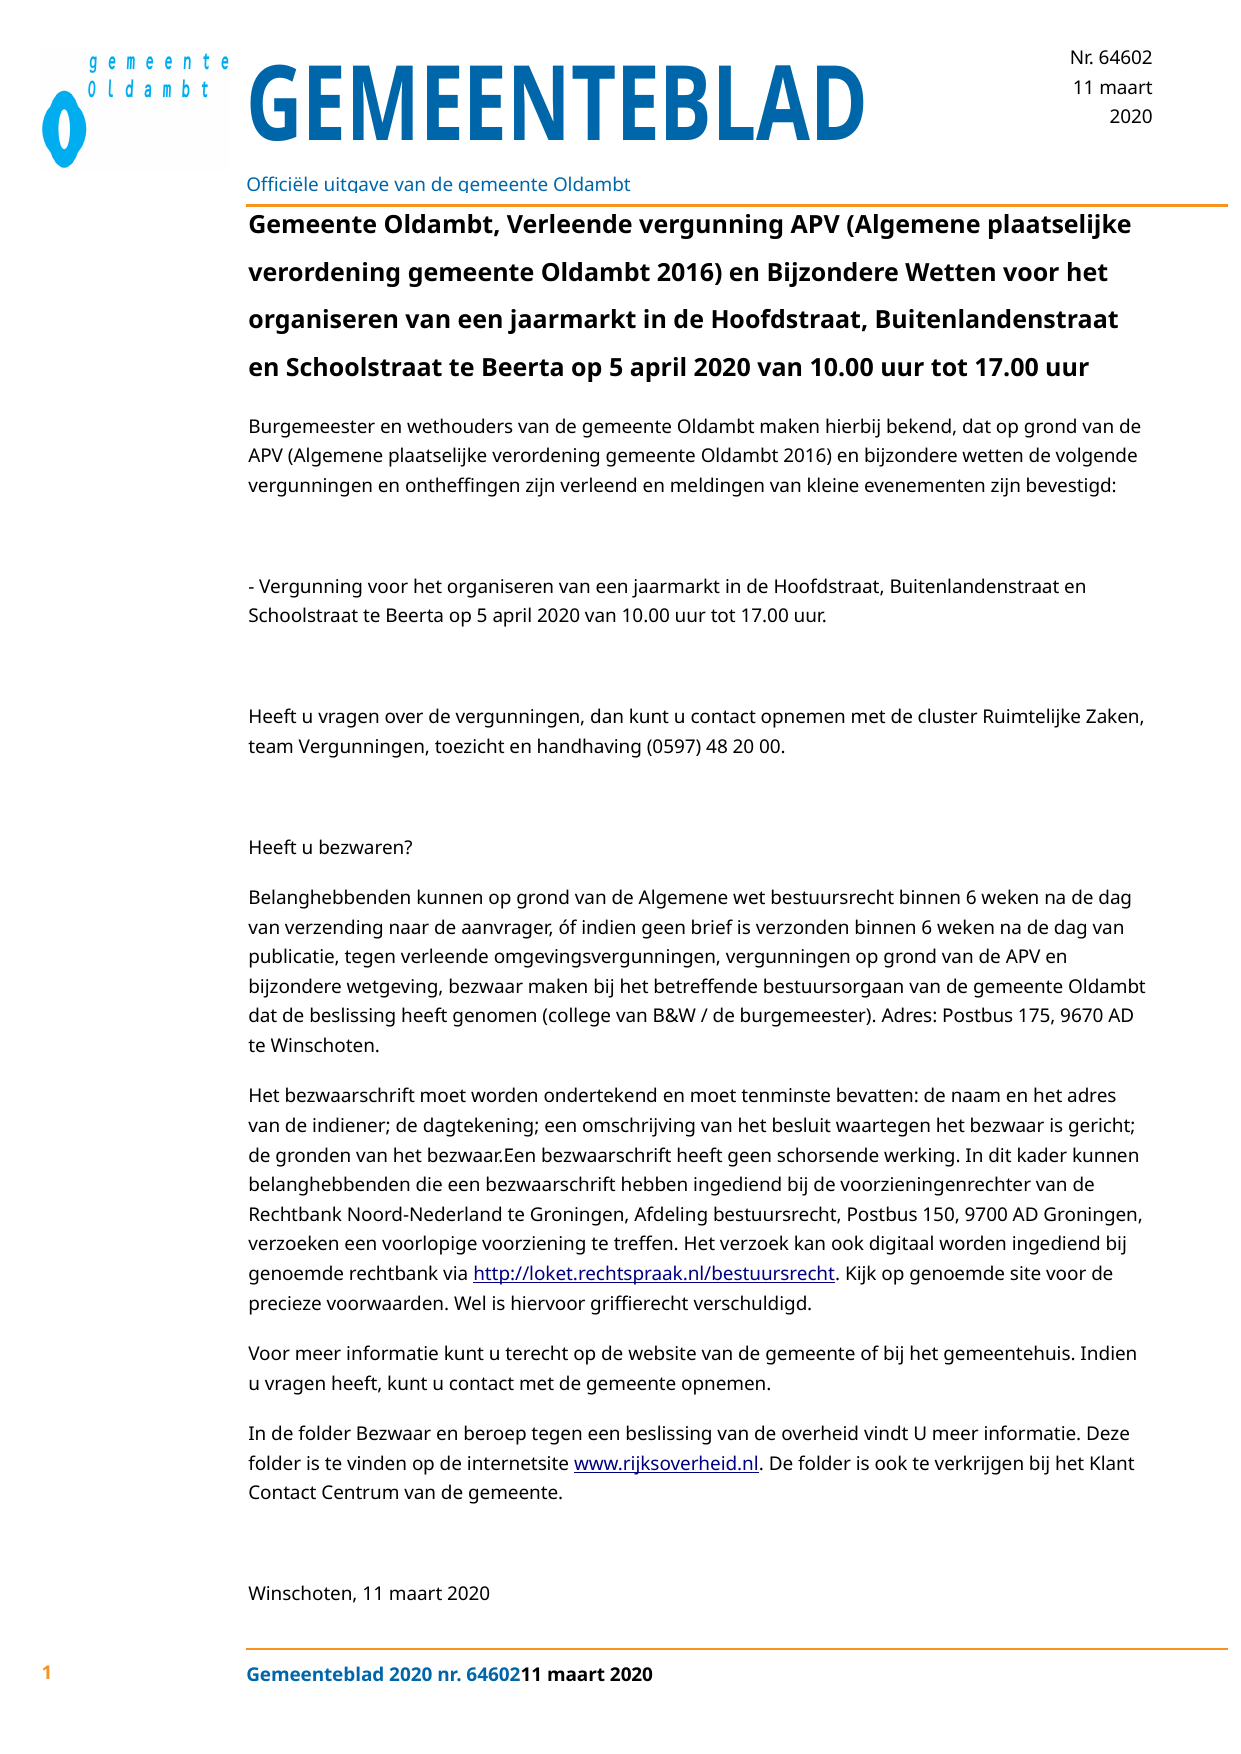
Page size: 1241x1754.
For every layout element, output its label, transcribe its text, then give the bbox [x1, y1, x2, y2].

text Burgemeester en wethouders van de gemeente Oldambt maken hierbij bekend, dat op grond van de APV (Algemene plaatselijke verordening gemeente Oldambt 2016) en bijzondere wetten de volgende vergunningen en ontheffingen zijn verleend en meldingen van kleine evenementen zijn bevestigd: [248, 413, 1152, 498]
text Voor meer informatie kunt u terecht op de website van de gemeente of bij het gemeentehuis. Indien u vragen heeft, kunt u contact met de gemeente opnemen. [248, 1340, 1152, 1396]
picture [41, 47, 231, 172]
text Winschoten, 11 maart 2020 [248, 1580, 1152, 1606]
text In de folder Bezwaar en beroep tegen een beslissing van de overheid vindt U meer informatie. Deze folder is te vinden op de internetsite www.rijksoverheid.nl. De folder is ook te verkrijgen bij het Klant Contact Centrum van de gemeente. [248, 1420, 1152, 1505]
text Heeft u bezwaren? [248, 834, 1152, 860]
text - Vergunning voor het organiseren van een jaarmarkt in de Hoofdstraat, Buitenlandenstraat en Schoolstraat te Beerta op 5 april 2020 van 10.00 uur tot 17.00 uur. [248, 573, 1152, 628]
text Gemeente Oldambt, Verleende vergunning APV (Algemene plaatselijke verordening gemeente Oldambt 2016) en Bijzondere Wetten voor het organiseren van een jaarmarkt in de Hoofdstraat, Buitenlandenstraat en Schoolstraat te Beerta op 5 april 2020 van 10.00 uur tot 17.00 uur [248, 207, 1152, 384]
text Belanghebbenden kunnen op grond van de Algemene wet bestuursrecht binnen 6 weken na de dag van verzending naar de aanvrager, óf indien geen brief is verzonden binnen 6 weken na de dag van publicatie, tegen verleende omgevingsvergunningen, vergunningen op grond van de APV en bijzondere wetgeving, bezwaar maken bij het betreffende bestuursorgaan van de gemeente Oldambt dat de beslissing heeft genomen (college van B&W / de burgemeester). Adres: Postbus 175, 9670 AD te Winschoten. [248, 884, 1152, 1058]
text Heeft u vragen over de vergunningen, dan kunt u contact opnemen met de cluster Ruimtelijke Zaken, team Vergunningen, toezicht en handhaving (0597) 48 20 00. [248, 703, 1152, 759]
text Het bezwaarschrift moet worden ondertekend en moet tenminste bevatten: de naam en het adres van de indiener; de dagtekening; een omschrijving van het besluit waartegen het bezwaar is gericht; de gronden van het bezwaar.Een bezwaarschrift heeft geen schorsende werking. In dit kader kunnen belanghebbenden die een bezwaarschrift hebben ingediend bij de voorzieningenrechter van de Rechtbank Noord-Nederland te Groningen, Afdeling bestuursrecht, Postbus 150, 9700 AD Groningen, verzoeken een voorlopige voorziening te treffen. Het verzoek kan ook digitaal worden ingediend bij genoemde rechtbank via http://loket.rechtspraak.nl/bestuursrecht. Kijk op genoemde site voor de precieze voorwaarden. Wel is hiervoor griffierecht verschuldigd. [248, 1083, 1152, 1316]
